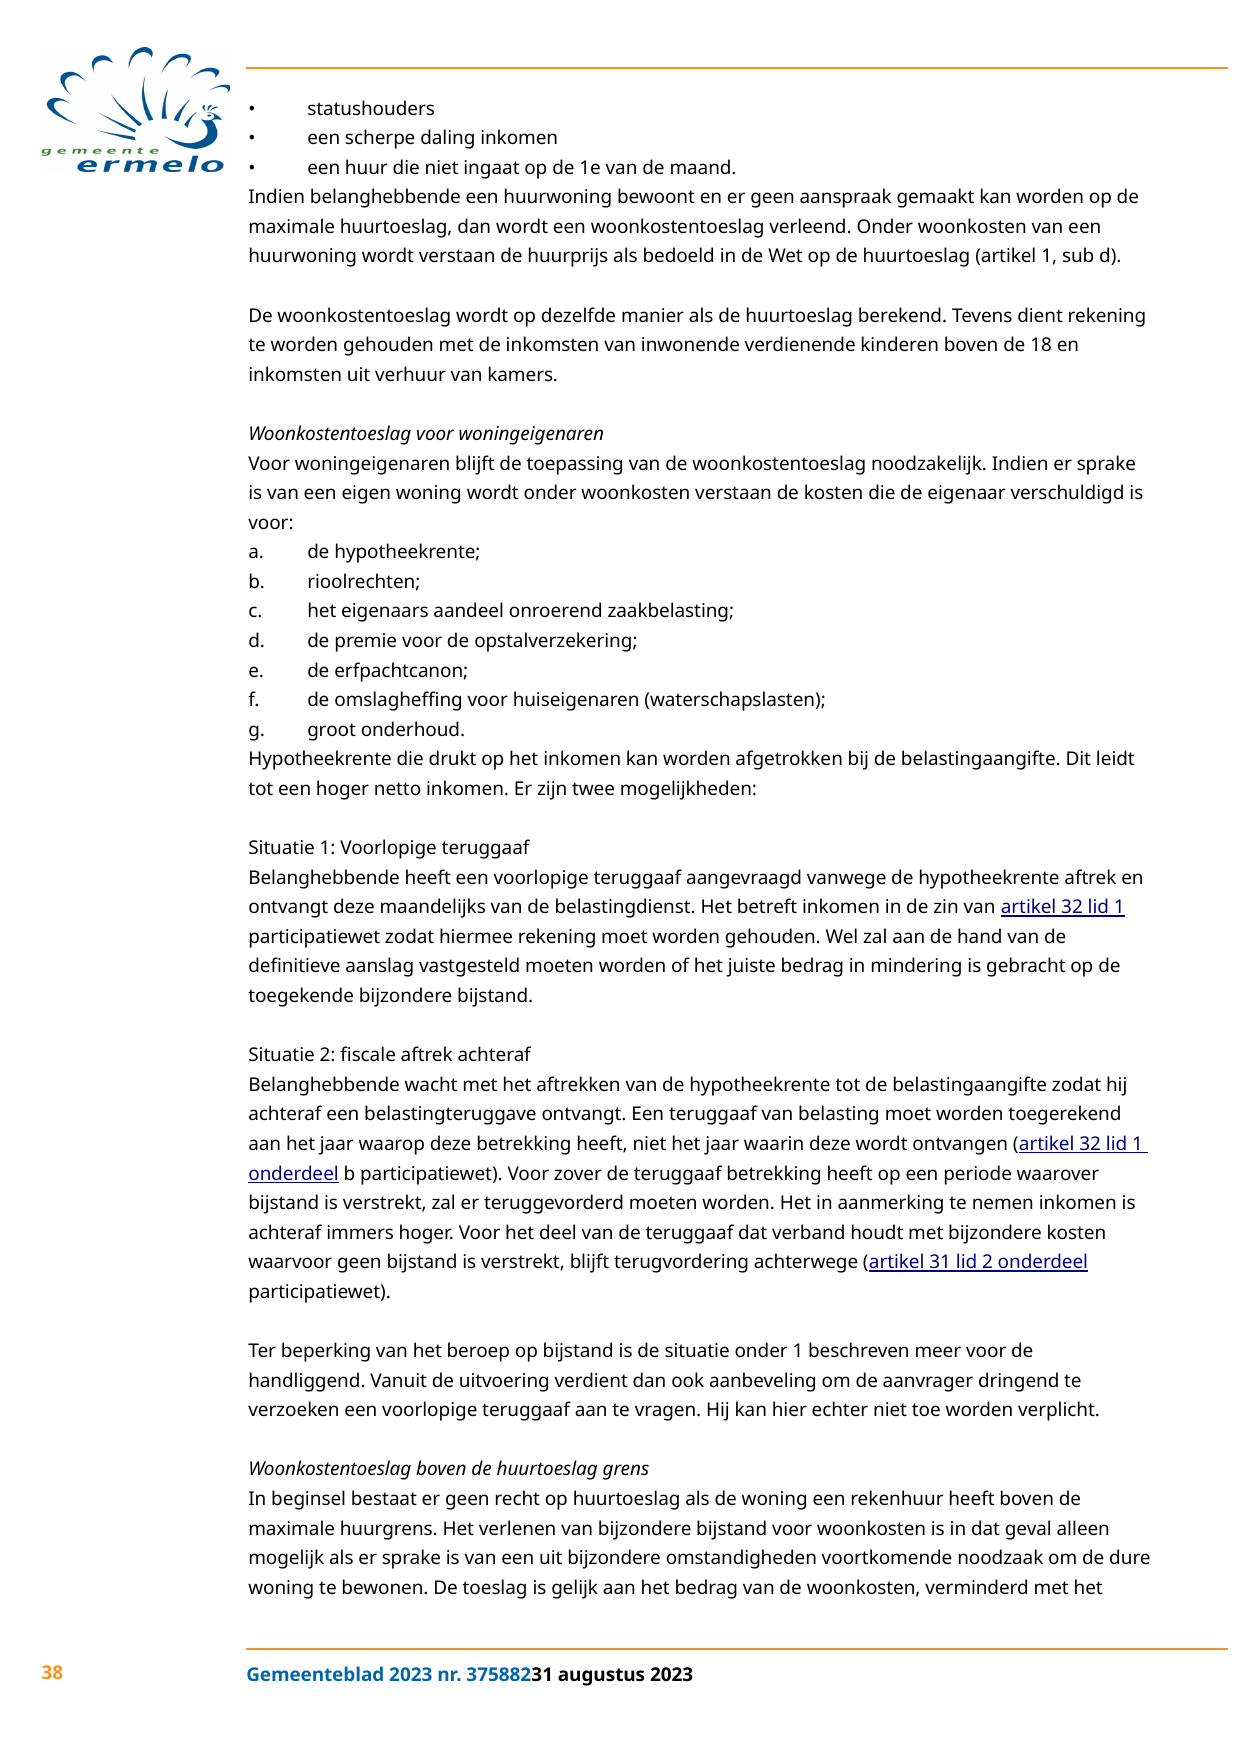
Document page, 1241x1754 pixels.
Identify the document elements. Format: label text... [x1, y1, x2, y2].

list de hypotheekrente; [248, 538, 1152, 564]
picture [41, 47, 231, 172]
text In beginsel bestaat er geen recht op huurtoeslag als de woning een rekenhuur heeft boven de maximale huurgrens. Het verlenen van bijzondere bijstand voor woonkosten is in dat geval alleen mogelijk als er sprake is van een uit bijzondere omstandigheden voortkomende noodzaak om de dure woning te bewonen. De toeslag is gelijk aan het bedrag van de woonkosten, verminderd met het [248, 1485, 1152, 1600]
list een scherpe daling inkomen [248, 124, 1152, 150]
list de omslagheffing voor huiseigenaren (waterschapslasten); [248, 686, 1152, 712]
text Belanghebbende wacht met het aftrekken van de hypotheekrente tot de belastingaangifte zodat hij achteraf een belastingteruggave ontvangt. Een teruggaaf van belasting moet worden toegerekend aan het jaar waarop deze betrekking heeft, niet het jaar waarin deze wordt ontvangen (artikel 32 lid 1 onderdeel b participatiewet). Voor zover de teruggaaf betrekking heeft op een periode waarover bijstand is verstrekt, zal er teruggevorderd moeten worden. Het in aanmerking te nemen inkomen is achteraf immers hoger. Voor het deel van de teruggaaf dat verband houdt met bijzondere kosten waarvoor geen bijstand is verstrekt, blijft terugvordering achterwege (artikel 31 lid 2 onderdeel participatiewet). [248, 1071, 1152, 1304]
text Woonkostentoeslag voor woningeigenaren [248, 420, 1152, 446]
text Woonkostentoeslag boven de huurtoeslag grens [248, 1456, 1152, 1481]
text Belanghebbende heeft een voorlopige teruggaaf aangevraagd vanwege de hypotheekrente aftrek en ontvangt deze maandelijks van de belastingdienst. Het betreft inkomen in de zin van artikel 32 lid 1 participatiewet zodat hiermee rekening moet worden gehouden. Wel zal aan de hand van de definitieve aanslag vastgesteld moeten worden of het juiste bedrag in mindering is gebracht op de toegekende bijzondere bijstand. [248, 864, 1152, 1008]
list een huur die niet ingaat op de 1e van de maand. [248, 154, 1152, 180]
list de premie voor de opstalverzekering; [248, 627, 1152, 653]
list de erfpachtcanon; [248, 657, 1152, 683]
list groot onderhoud. [248, 716, 1152, 742]
text Situatie 1: Voorlopige teruggaaf [248, 834, 1152, 860]
text Voor woningeigenaren blijft de toepassing van de woonkostentoeslag noodzakelijk. Indien er sprake is van een eigen woning wordt onder woonkosten verstaan de kosten die de eigenaar verschuldigd is voor: [248, 450, 1152, 535]
list het eigenaars aandeel onroerend zaakbelasting; [248, 598, 1152, 623]
text Situatie 2: fiscale aftrek achteraf [248, 1041, 1152, 1067]
text Hypotheekrente die drukt op het inkomen kan worden afgetrokken bij de belastingaangifte. Dit leidt tot een hoger netto inkomen. Er zijn twee mogelijkheden: [248, 746, 1152, 801]
list rioolrechten; [248, 568, 1152, 594]
list statushouders [248, 95, 1152, 121]
text Indien belanghebbende een huurwoning bewoont en er geen aanspraak gemaakt kan worden op de maximale huurtoeslag, dan wordt een woonkostentoeslag verleend. Onder woonkosten van een huurwoning wordt verstaan de huurprijs als bedoeld in de Wet op de huurtoeslag (artikel 1, sub d). [248, 183, 1152, 268]
text De woonkostentoeslag wordt op dezelfde manier als de huurtoeslag berekend. Tevens dient rekening te worden gehouden met de inkomsten van inwonende verdienende kinderen boven de 18 en inkomsten uit verhuur van kamers. [248, 302, 1152, 387]
text Ter beperking van het beroep op bijstand is de situatie onder 1 beschreven meer voor de handliggend. Vanuit de uitvoering verdient dan ook aanbeveling om de aanvrager dringend te verzoeken een voorlopige teruggaaf aan te vragen. Hij kan hier echter niet toe worden verplicht. [248, 1337, 1152, 1422]
